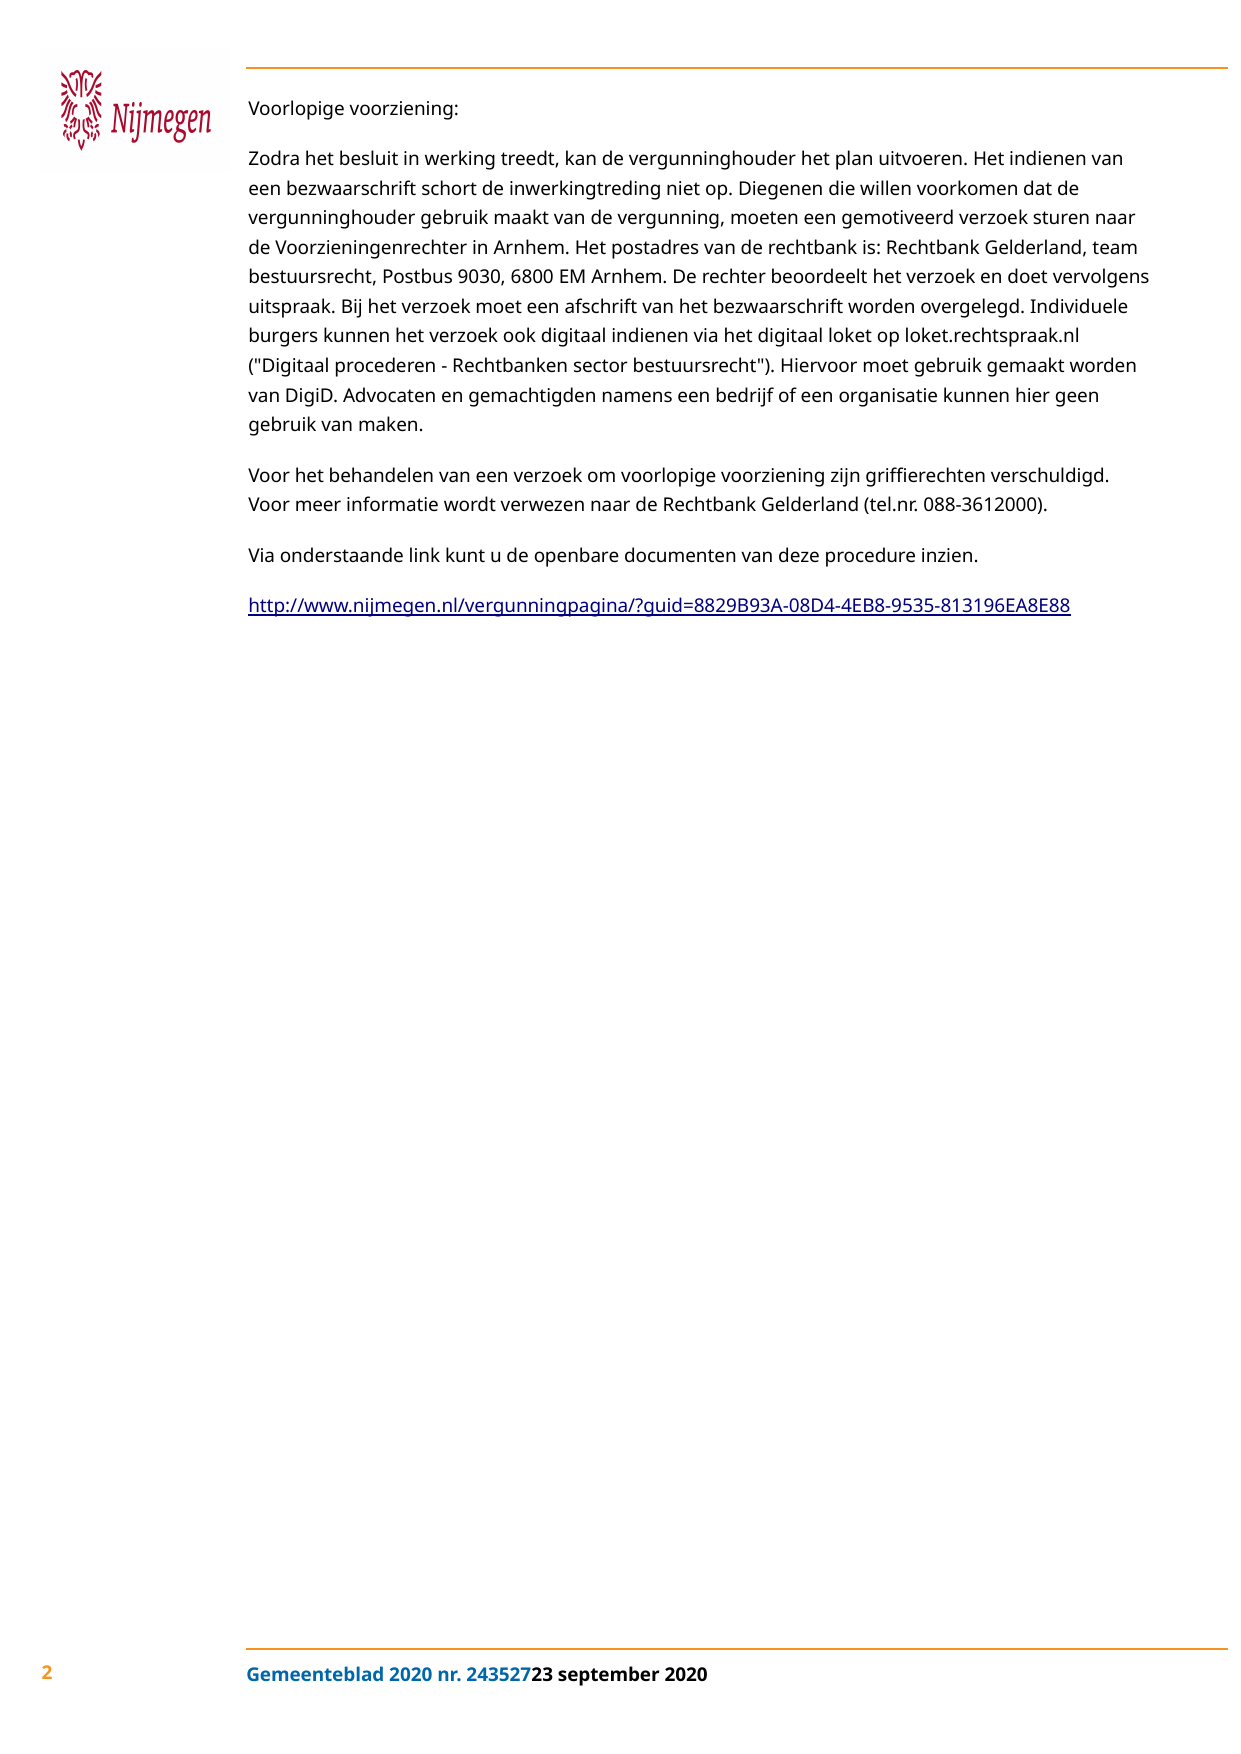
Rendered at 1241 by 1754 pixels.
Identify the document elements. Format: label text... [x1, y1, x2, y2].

text Zodra het besluit in werking treedt, kan de vergunninghouder het plan uitvoeren. Het indienen van een bezwaarschrift schort de inwerkingtreding niet op. Diegenen die willen voorkomen dat de vergunninghouder gebruik maakt van de vergunning, moeten een gemotiveerd verzoek sturen naar de Voorzieningenrechter in Arnhem. Het postadres van de rechtbank is: Rechtbank Gelderland, team bestuursrecht, Postbus 9030, 6800 EM Arnhem. De rechter beoordeelt het verzoek en doet vervolgens uitspraak. Bij het verzoek moet een afschrift van het bezwaarschrift worden overgelegd. Individuele burgers kunnen het verzoek ook digitaal indienen via het digitaal loket op loket.rechtspraak.nl ("Digitaal procederen - Rechtbanken sector bestuursrecht"). Hiervoor moet gebruik gemaakt worden van DigiD. Advocaten en gemachtigden namens een bedrijf of een organisatie kunnen hier geen gebruik van maken. [248, 145, 1152, 437]
picture [41, 47, 231, 172]
text http://www.nijmegen.nl/vergunningpagina/?guid=8829B93A-08D4-4EB8-9535-813196EA8E88 [248, 592, 1152, 618]
text Voor het behandelen van een verzoek om voorlopige voorziening zijn griffierechten verschuldigd. Voor meer informatie wordt verwezen naar de Rechtbank Gelderland (tel.nr. 088-3612000). [248, 462, 1152, 517]
text Via onderstaande link kunt u de openbare documenten van deze procedure inzien. [248, 542, 1152, 568]
text Voorlopige voorziening: [248, 95, 1152, 121]
